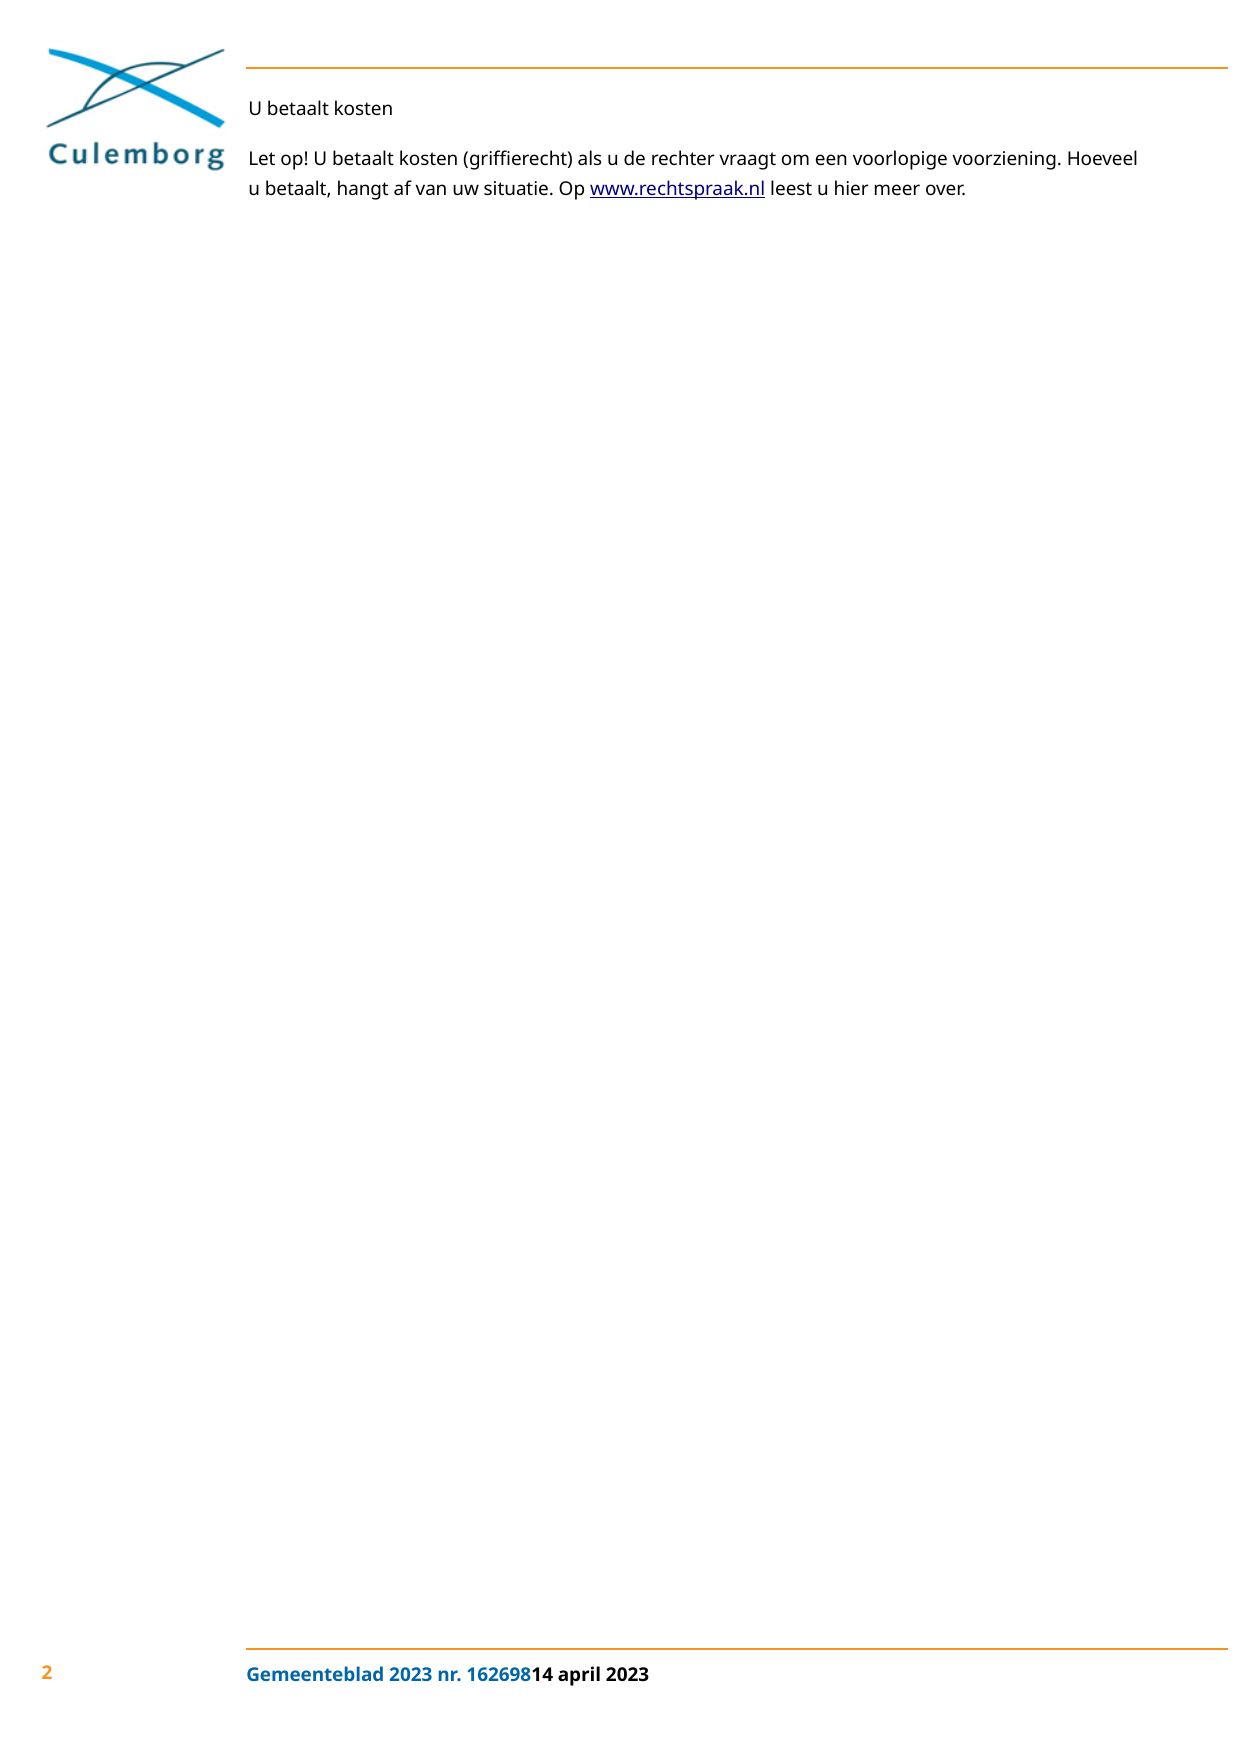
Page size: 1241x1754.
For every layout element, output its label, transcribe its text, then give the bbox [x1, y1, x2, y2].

text U betaalt kosten [248, 95, 1152, 121]
text Let op! U betaalt kosten (griffierecht) als u de rechter vraagt om een voorlopige voorziening. Hoeveel u betaalt, hangt af van uw situatie. Op www.rechtspraak.nl leest u hier meer over. [248, 145, 1152, 201]
picture [41, 47, 231, 172]
